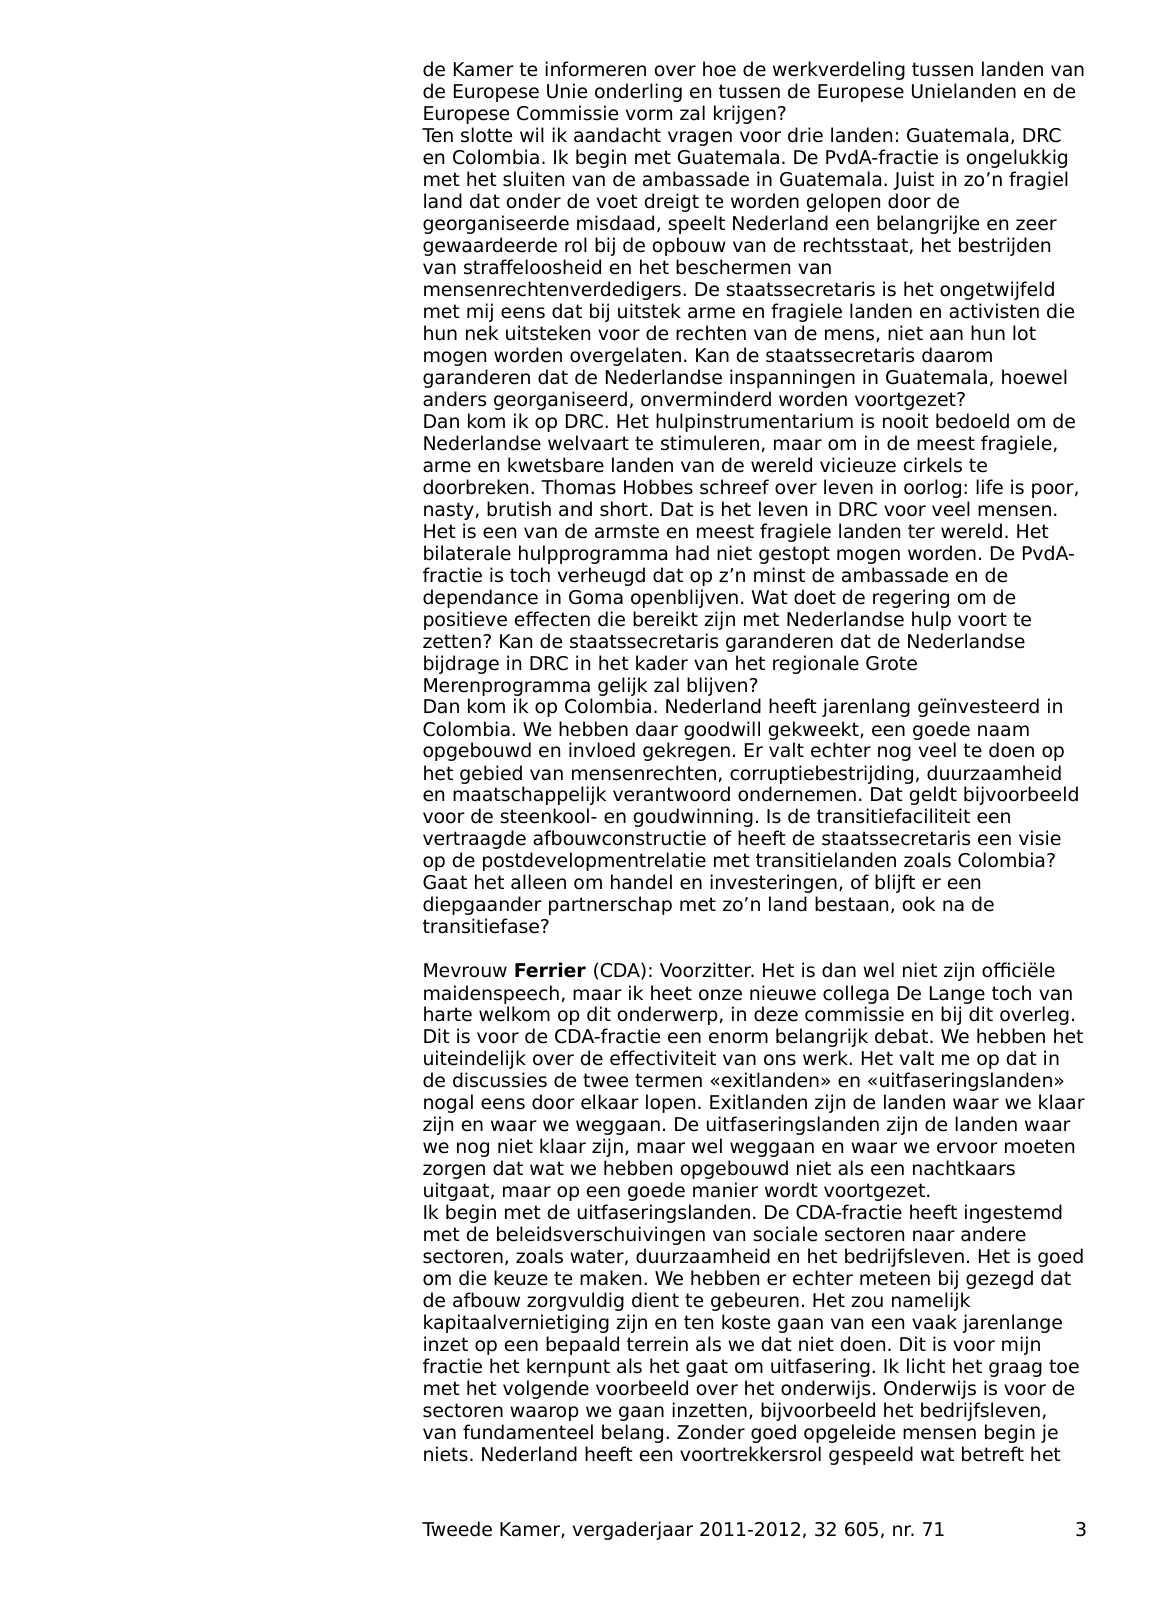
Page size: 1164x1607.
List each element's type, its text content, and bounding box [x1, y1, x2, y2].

text Dan kom ik op DRC. Het hulpinstrumentarium is nooit bedoeld om de Nederlandse welvaart te stimuleren, maar om in de meest fragiele, arme en kwetsbare landen van de wereld vicieuze cirkels te doorbreken. Thomas Hobbes schreef over leven in oorlog: life is poor, nasty, brutish and short. Dat is het leven in DRC voor veel mensen. Het is een van de armste en meest fragiele landen ter wereld. Het bilaterale hulpprogramma had niet gestopt mogen worden. De PvdA-fractie is toch verheugd dat op z’n minst de ambassade en de dependance in Goma openblijven. Wat doet de regering om de positieve effecten die bereikt zijn met Nederlandse hulp voort te zetten? Kan de staatssecretaris garanderen dat de Nederlandse bijdrage in DRC in het kader van het regionale Grote Merenprogramma gelijk zal blijven? [422, 411, 1087, 696]
text Dit is voor de CDA-fractie een enorm belangrijk debat. We hebben het uiteindelijk over de effectiviteit van ons werk. Het valt me op dat in de discussies de twee termen «exitlanden» en «uitfaseringslanden» nogal eens door elkaar lopen. Exitlanden zijn de landen waar we klaar zijn en waar we weggaan. De uitfaseringslanden zijn de landen waar we nog niet klaar zijn, maar wel weggaan en waar we ervoor moeten zorgen dat wat we hebben opgebouwd niet als een nachtkaars uitgaat, maar op een goede manier wordt voortgezet. [422, 1026, 1087, 1202]
text Mevrouw Ferrier (CDA): Voorzitter. Het is dan wel niet zijn officiële maidenspeech, maar ik heet onze nieuwe collega De Lange toch van harte welkom op dit onderwerp, in deze commissie en bij dit overleg. [422, 960, 1087, 1026]
text Ik begin met de uitfaseringslanden. De CDA-fractie heeft ingestemd met de beleidsverschuivingen van sociale sectoren naar andere sectoren, zoals water, duurzaamheid en het bedrijfsleven. Het is goed om die keuze te maken. We hebben er echter meteen bij gezegd dat de afbouw zorgvuldig dient te gebeuren. Het zou namelijk kapitaalvernietiging zijn en ten koste gaan van een vaak jarenlange inzet op een bepaald terrein als we dat niet doen. Dit is voor mijn fractie het kernpunt als het gaat om uitfasering. Ik licht het graag toe met het volgende voorbeeld over het onderwijs. Onderwijs is voor de sectoren waarop we gaan inzetten, bijvoorbeeld het bedrijfsleven, van fundamenteel belang. Zonder goed opgeleide mensen begin je niets. Nederland heeft een voortrekkersrol gespeeld wat betreft het [422, 1202, 1087, 1466]
text Ten slotte wil ik aandacht vragen voor drie landen: Guatemala, DRC en Colombia. Ik begin met Guatemala. De PvdA-fractie is ongelukkig met het sluiten van de ambassade in Guatemala. Juist in zo’n fragiel land dat onder de voet dreigt te worden gelopen door de georganiseerde misdaad, speelt Nederland een belangrijke en zeer gewaardeerde rol bij de opbouw van de rechtsstaat, het bestrijden van straffeloosheid en het beschermen van mensenrechtenverdedigers. De staatssecretaris is het ongetwijfeld met mij eens dat bij uitstek arme en fragiele landen en activisten die hun nek uitsteken voor de rechten van de mens, niet aan hun lot mogen worden overgelaten. Kan de staatssecretaris daarom garanderen dat de Nederlandse inspanningen in Guatemala, hoewel anders georganiseerd, onverminderd worden voortgezet? [422, 125, 1087, 411]
text de Kamer te informeren over hoe de werkverdeling tussen landen van de Europese Unie onderling en tussen de Europese Unielanden en de Europese Commissie vorm zal krijgen? [422, 59, 1087, 125]
text Dan kom ik op Colombia. Nederland heeft jarenlang geïnvesteerd in Colombia. We hebben daar goodwill gekweekt, een goede naam opgebouwd en invloed gekregen. Er valt echter nog veel te doen op het gebied van mensenrechten, corruptiebestrijding, duurzaamheid en maatschappelijk verantwoord ondernemen. Dat geldt bijvoorbeeld voor de steenkool- en goudwinning. Is de transitiefaciliteit een vertraagde afbouwconstructie of heeft de staatssecretaris een visie op de postdevelopmentrelatie met transitielanden zoals Colombia? Gaat het alleen om handel en investeringen, of blijft er een diepgaander partnerschap met zo’n land bestaan, ook na de transitiefase? [422, 696, 1087, 938]
